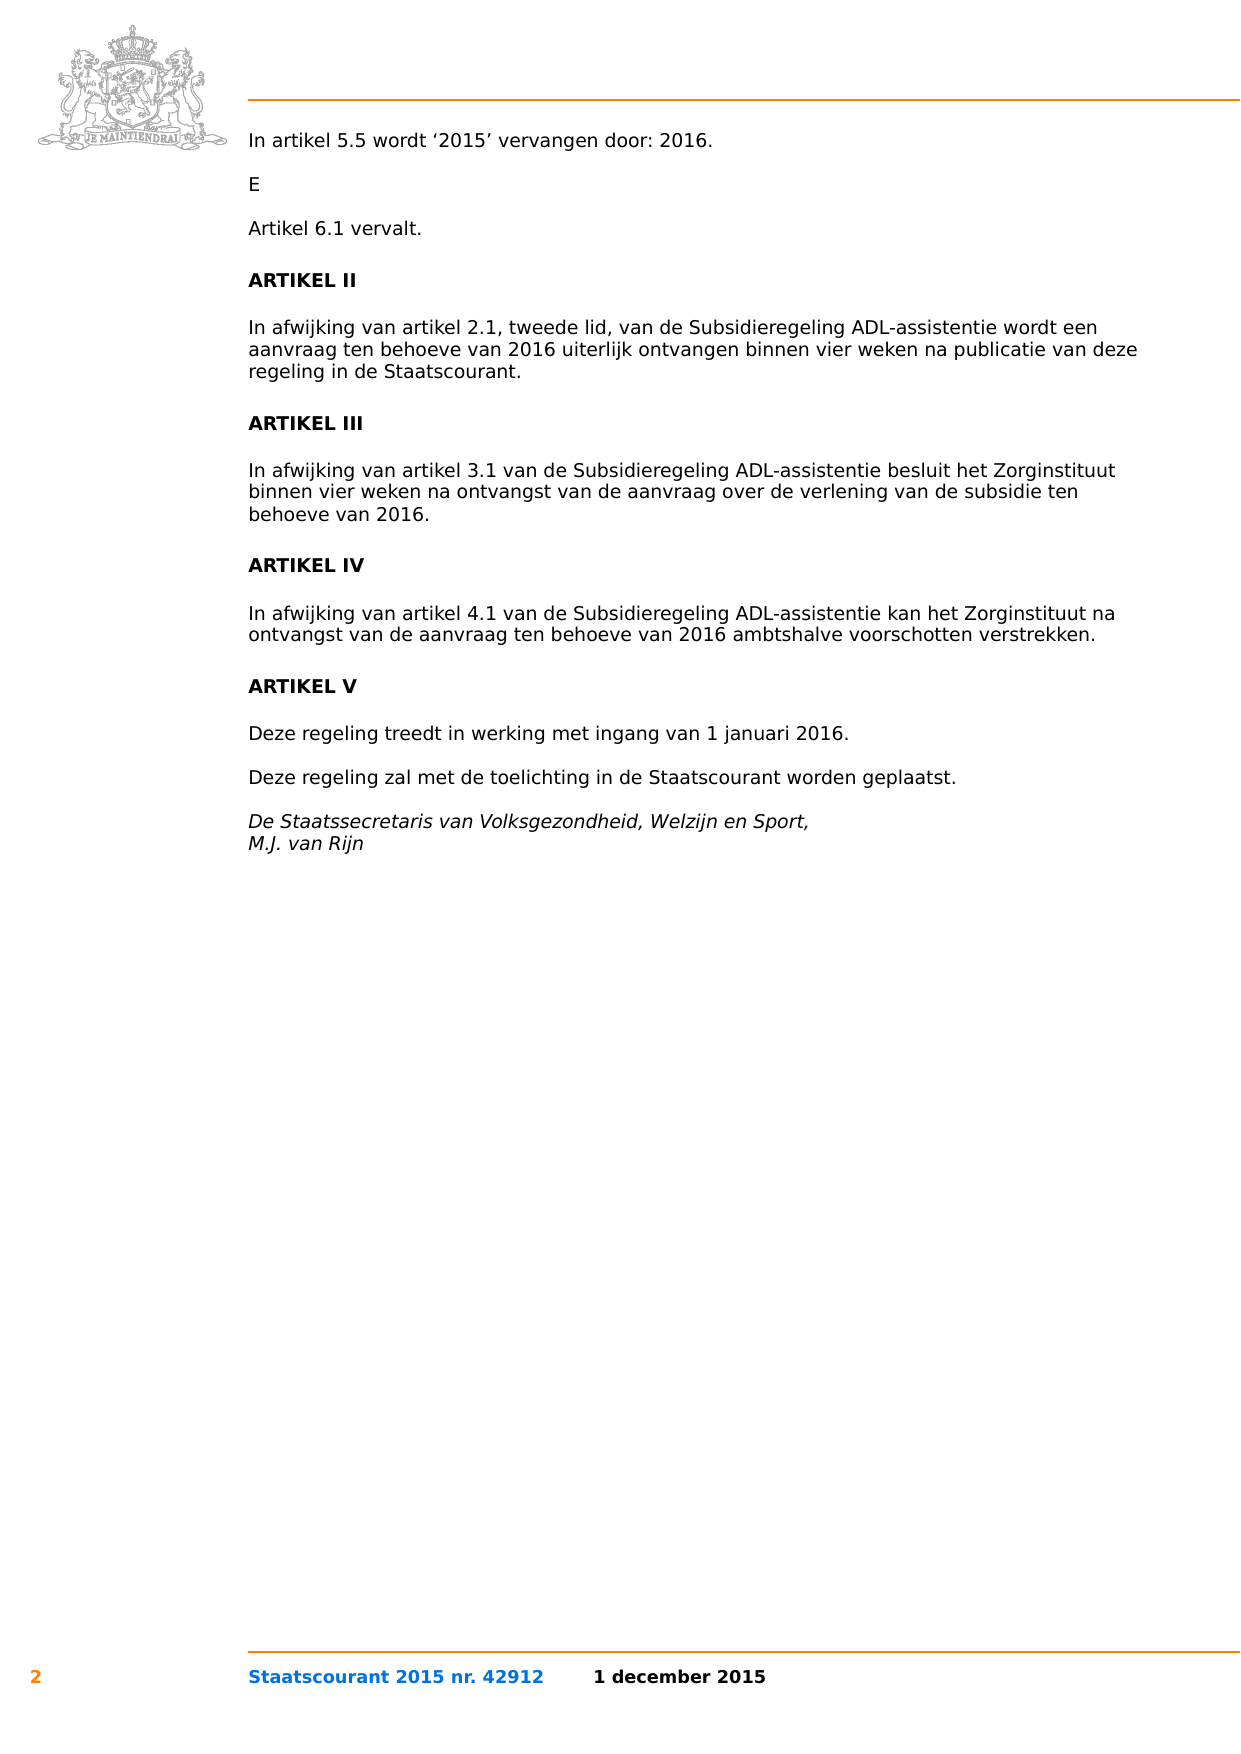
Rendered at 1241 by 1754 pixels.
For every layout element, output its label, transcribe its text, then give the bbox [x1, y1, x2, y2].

subtitle ARTIKEL II [248, 269, 1163, 292]
text Deze regeling zal met de toelichting in de Staatscourant worden geplaatst. [248, 767, 1163, 789]
text De Staatssecretaris van Volksgezondheid, Welzijn en Sport, M.J. van Rijn [248, 811, 1163, 855]
text E [248, 174, 1163, 196]
text In afwijking van artikel 3.1 van de Subsidieregeling ADL-assistentie besluit het Zorginstituut binnen vier weken na ontvangst van de aanvraag over de verlening van de subsidie ten behoeve van 2016. [248, 459, 1163, 525]
text In artikel 5.5 wordt ‘2015’ vervangen door: 2016. [248, 130, 1163, 152]
subtitle ARTIKEL IV [248, 555, 1163, 577]
text In afwijking van artikel 4.1 van de Subsidieregeling ADL-assistentie kan het Zorginstituut na ontvangst van de aanvraag ten behoeve van 2016 ambtshalve voorschotten verstrekken. [248, 602, 1163, 646]
picture [38, 25, 227, 150]
subtitle ARTIKEL V [248, 676, 1163, 698]
text In afwijking van artikel 2.1, tweede lid, van de Subsidieregeling ADL-assistentie wordt een aanvraag ten behoeve van 2016 uiterlijk ontvangen binnen vier weken na publicatie van deze regeling in de Staatscourant. [248, 317, 1163, 382]
text Artikel 6.1 vervalt. [248, 218, 1163, 239]
text Deze regeling treedt in werking met ingang van 1 januari 2016. [248, 723, 1163, 745]
subtitle ARTIKEL III [248, 412, 1163, 434]
